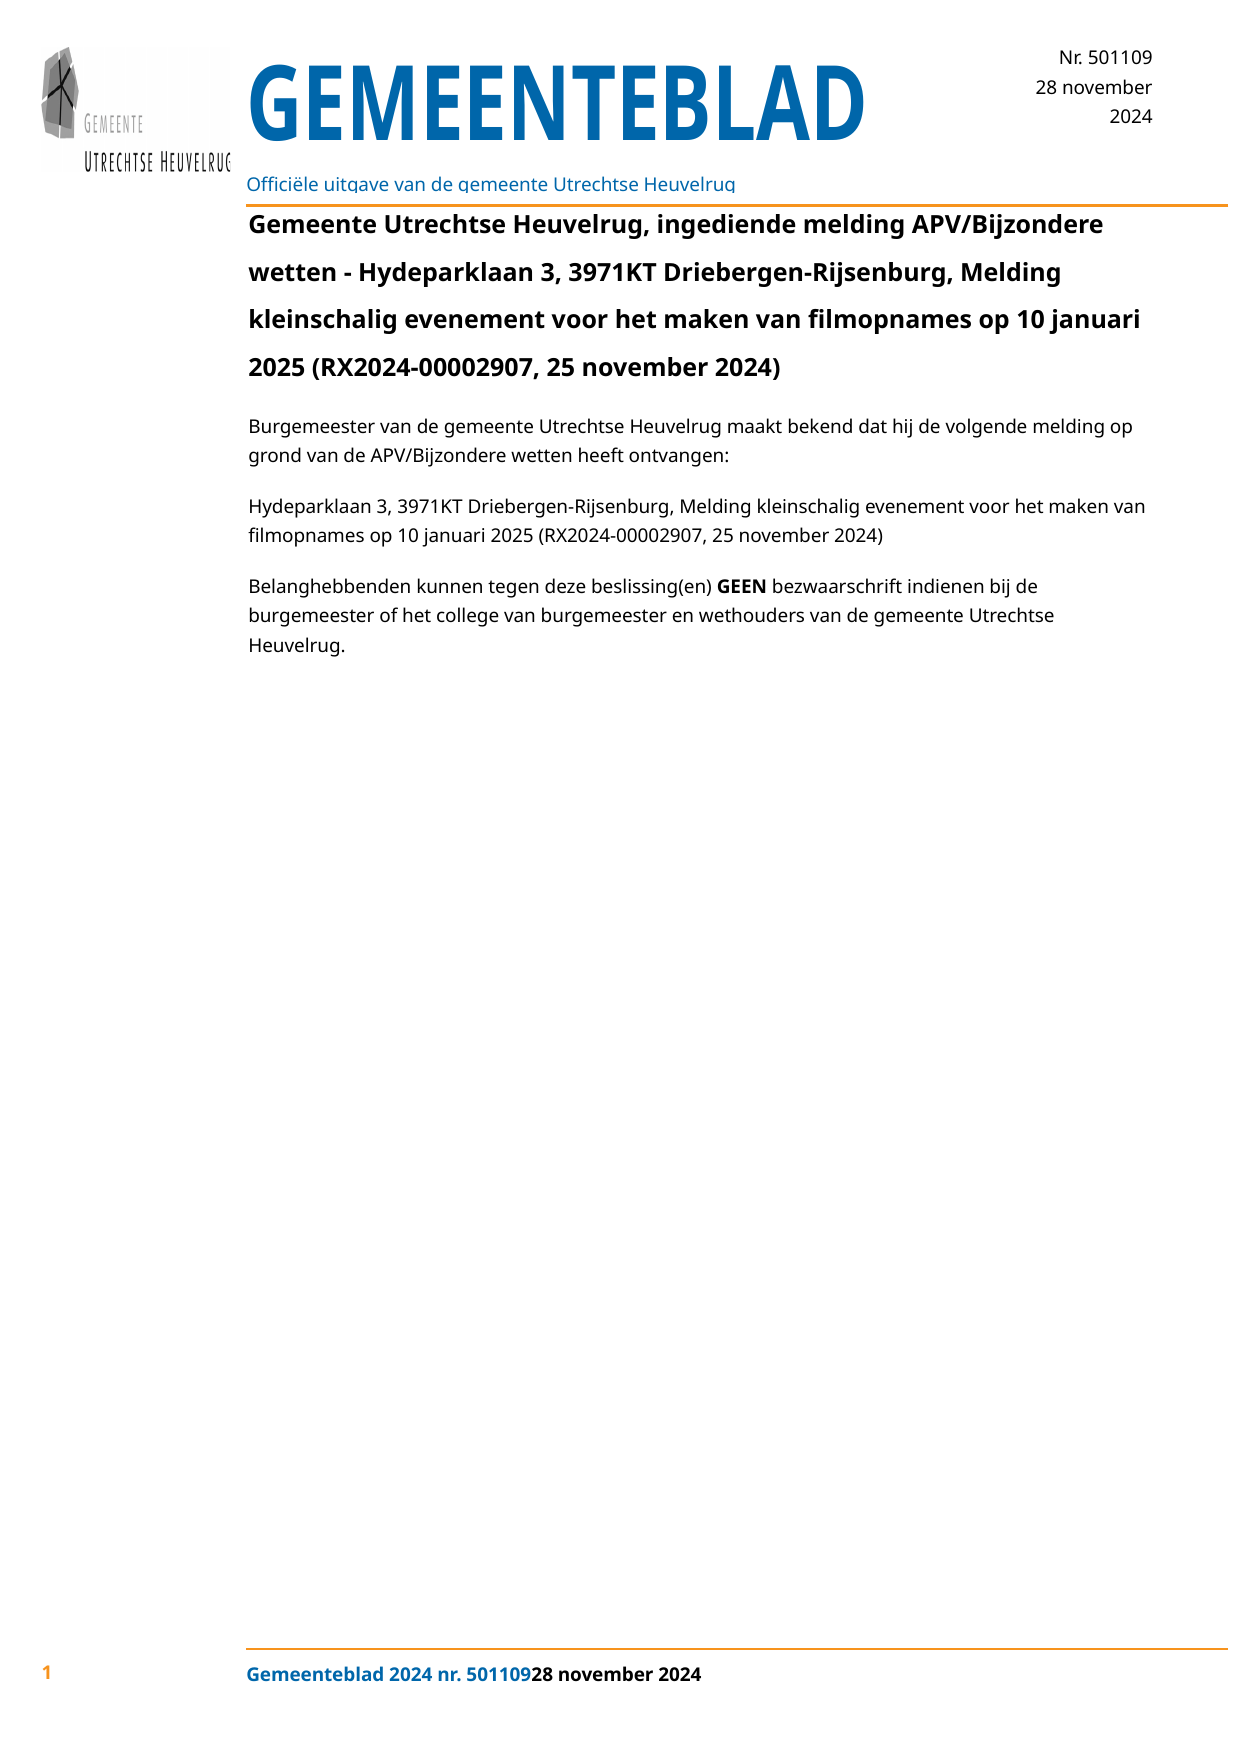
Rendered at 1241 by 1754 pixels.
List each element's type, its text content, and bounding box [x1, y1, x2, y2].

text Gemeente Utrechtse Heuvelrug, ingediende melding APV/Bijzondere wetten - Hydeparklaan 3, 3971KT Driebergen-Rijsenburg, Melding kleinschalig evenement voor het maken van filmopnames op 10 januari 2025 (RX2024-00002907, 25 november 2024) [248, 207, 1152, 384]
text Burgemeester van de gemeente Utrechtse Heuvelrug maakt bekend dat hij de volgende melding op grond van de APV/Bijzondere wetten heeft ontvangen: [248, 413, 1152, 468]
picture [41, 47, 231, 172]
text Hydeparklaan 3, 3971KT Driebergen-Rijsenburg, Melding kleinschalig evenement voor het maken van filmopnames op 10 januari 2025 (RX2024-00002907, 25 november 2024) [248, 493, 1152, 548]
text Belanghebbenden kunnen tegen deze beslissing(en) GEEN bezwaarschrift indienen bij de burgemeester of het college van burgemeester en wethouders van de gemeente Utrechtse Heuvelrug. [248, 573, 1152, 658]
